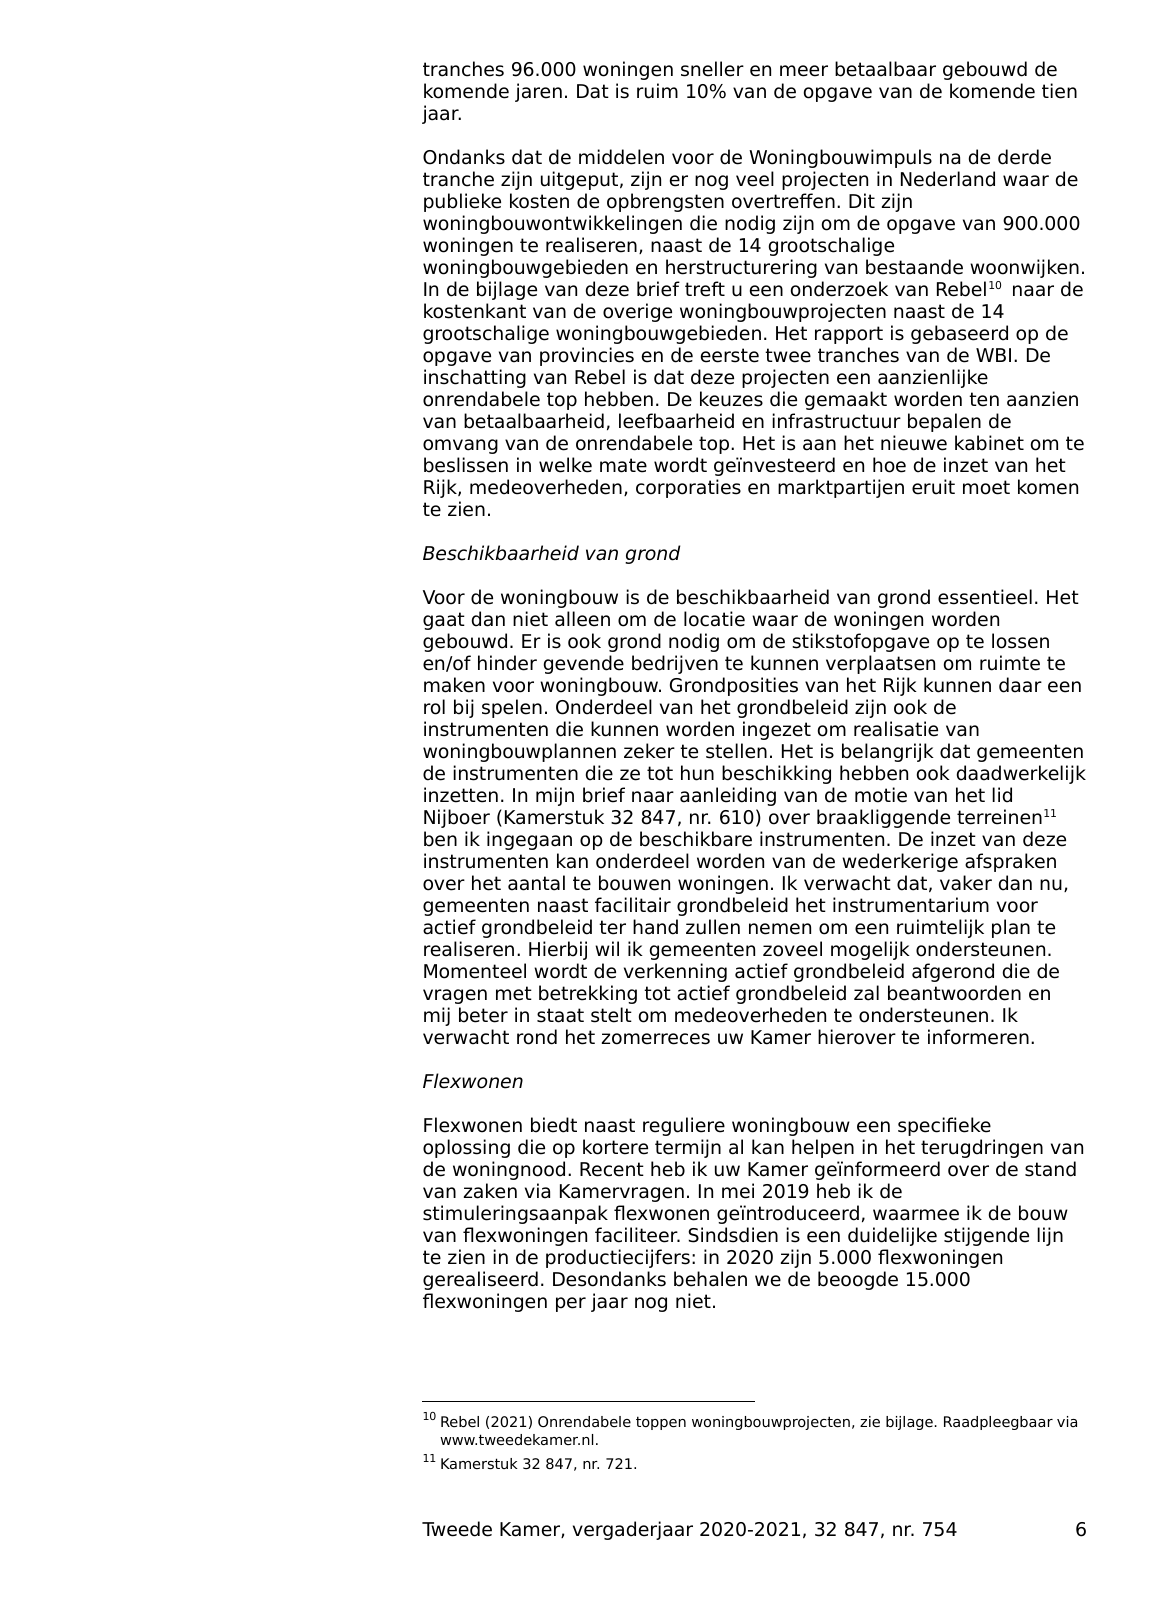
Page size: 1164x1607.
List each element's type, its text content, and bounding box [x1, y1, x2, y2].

text Flexwonen biedt naast reguliere woningbouw een specifieke oplossing die op kortere termijn al kan helpen in het terugdringen van de woningnood. Recent heb ik uw Kamer geïnformeerd over de stand van zaken via Kamervragen. In mei 2019 heb ik de stimuleringsaanpak flexwonen geïntroduceerd, waarmee ik de bouw van flexwoningen faciliteer. Sindsdien is een duidelijke stijgende lijn te zien in de productiecijfers: in 2020 zijn 5.000 flexwoningen gerealiseerd. Desondanks behalen we de beoogde 15.000 flexwoningen per jaar nog niet. [422, 1115, 1087, 1313]
text Kamerstuk 32 847, nr. 721. [422, 1452, 1087, 1474]
text Ondanks dat de middelen voor de Woningbouwimpuls na de derde tranche zijn uitgeput, zijn er nog veel projecten in Nederland waar de publieke kosten de opbrengsten overtreffen. Dit zijn woningbouwontwikkelingen die nodig zijn om de opgave van 900.000 woningen te realiseren, naast de 14 grootschalige woningbouwgebieden en herstructurering van bestaande woonwijken. In de bijlage van deze brief treft u een onderzoek van Rebel naar de kostenkant van de overige woningbouwprojecten naast de 14 grootschalige woningbouwgebieden. Het rapport is gebaseerd op de opgave van provincies en de eerste twee tranches van de WBI. De inschatting van Rebel is dat deze projecten een aanzienlijke onrendabele top hebben. De keuzes die gemaakt worden ten aanzien van betaalbaarheid, leefbaarheid en infrastructuur bepalen de omvang van de onrendabele top. Het is aan het nieuwe kabinet om te beslissen in welke mate wordt geïnvesteerd en hoe de inzet van het Rijk, medeoverheden, corporaties en marktpartijen eruit moet komen te zien. [422, 147, 1087, 521]
text Rebel (2021) Onrendabele toppen woningbouwprojecten, zie bijlage. Raadpleegbaar via www.tweedekamer.nl. [422, 1410, 1087, 1449]
text tranches 96.000 woningen sneller en meer betaalbaar gebouwd de komende jaren. Dat is ruim 10% van de opgave van de komende tien jaar. [422, 59, 1087, 125]
subtitle Flexwonen [422, 1071, 1087, 1093]
text Voor de woningbouw is de beschikbaarheid van grond essentieel. Het gaat dan niet alleen om de locatie waar de woningen worden gebouwd. Er is ook grond nodig om de stikstofopgave op te lossen en/of hinder gevende bedrijven te kunnen verplaatsen om ruimte te maken voor woningbouw. Grondposities van het Rijk kunnen daar een rol bij spelen. Onderdeel van het grondbeleid zijn ook de instrumenten die kunnen worden ingezet om realisatie van woningbouwplannen zeker te stellen. Het is belangrijk dat gemeenten de instrumenten die ze tot hun beschikking hebben ook daadwerkelijk inzetten. In mijn brief naar aanleiding van de motie van het lid Nijboer (Kamerstuk 32 847, nr. 610) over braakliggende terreinen ben ik ingegaan op de beschikbare instrumenten. De inzet van deze instrumenten kan onderdeel worden van de wederkerige afspraken over het aantal te bouwen woningen. Ik verwacht dat, vaker dan nu, gemeenten naast facilitair grondbeleid het instrumentarium voor actief grondbeleid ter hand zullen nemen om een ruimtelijk plan te realiseren. Hierbij wil ik gemeenten zoveel mogelijk ondersteunen. Momenteel wordt de verkenning actief grondbeleid afgerond die de vragen met betrekking tot actief grondbeleid zal beantwoorden en mij beter in staat stelt om medeoverheden te ondersteunen. Ik verwacht rond het zomerreces uw Kamer hierover te informeren. [422, 587, 1087, 1049]
subtitle Beschikbaarheid van grond [422, 543, 1087, 565]
